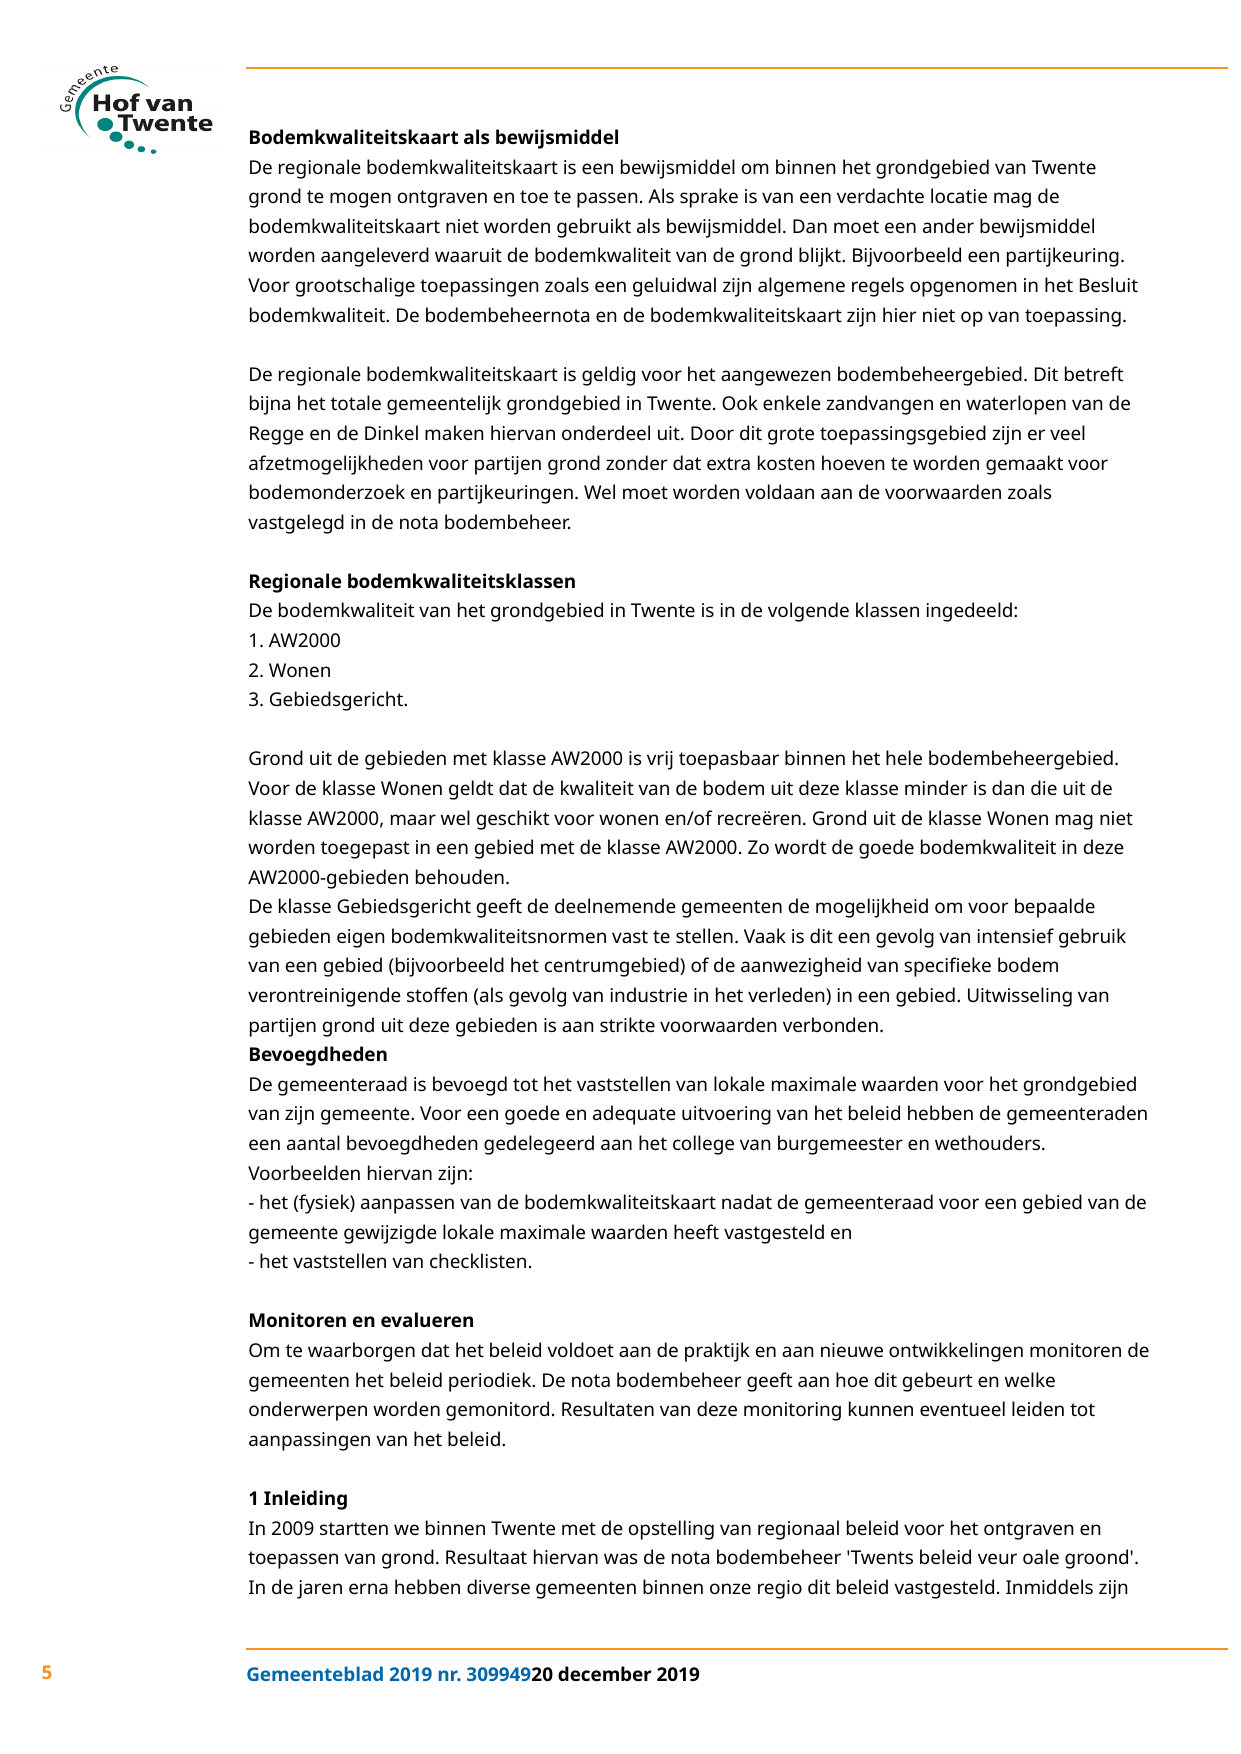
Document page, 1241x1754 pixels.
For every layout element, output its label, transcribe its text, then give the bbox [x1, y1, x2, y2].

text 1. AW2000 [248, 627, 1152, 653]
text De gemeenteraad is bevoegd tot het vaststellen van lokale maximale waarden voor het grondgebied van zijn gemeente. Voor een goede en adequate uitvoering van het beleid hebben de gemeenteraden een aantal bevoegdheden gedelegeerd aan het college van burgemeester en wethouders. Voorbeelden hiervan zijn: [248, 1071, 1152, 1186]
picture [41, 47, 231, 172]
text De regionale bodemkwaliteitskaart is geldig voor het aangewezen bodembeheergebied. Dit betreft bijna het totale gemeentelijk grondgebied in Twente. Ook enkele zandvangen en waterlopen van de Regge en de Dinkel maken hiervan onderdeel uit. Door dit grote toepassingsgebied zijn er veel afzetmogelijkheden voor partijen grond zonder dat extra kosten hoeven te worden gemaakt voor bodemonderzoek en partijkeuringen. Wel moet worden voldaan aan de voorwaarden zoals vastgelegd in de nota bodembeheer. [248, 361, 1152, 535]
text Bodemkwaliteitskaart als bewijsmiddel [248, 124, 1152, 150]
text De regionale bodemkwaliteitskaart is een bewijsmiddel om binnen het grondgebied van Twente grond te mogen ontgraven en toe te passen. Als sprake is van een verdachte locatie mag de bodemkwaliteitskaart niet worden gebruikt als bewijsmiddel. Dan moet een ander bewijsmiddel worden aangeleverd waaruit de bodemkwaliteit van de grond blijkt. Bijvoorbeeld een partijkeuring. Voor grootschalige toepassingen zoals een geluidwal zijn algemene regels opgenomen in het Besluit bodemkwaliteit. De bodembeheernota en de bodemkwaliteitskaart zijn hier niet op van toepassing. [248, 154, 1152, 328]
text De bodemkwaliteit van het grondgebied in Twente is in de volgende klassen ingedeeld: [248, 598, 1152, 623]
text Bevoegdheden [248, 1041, 1152, 1067]
text Regionale bodemkwaliteitsklassen [248, 568, 1152, 594]
text Grond uit de gebieden met klasse AW2000 is vrij toepasbaar binnen het hele bodembeheergebied. Voor de klasse Wonen geldt dat de kwaliteit van de bodem uit deze klasse minder is dan die uit de klasse AW2000, maar wel geschikt voor wonen en/of recreëren. Grond uit de klasse Wonen mag niet worden toegepast in een gebied met de klasse AW2000. Zo wordt de goede bodemkwaliteit in deze AW2000-gebieden behouden. [248, 746, 1152, 890]
text Om te waarborgen dat het beleid voldoet aan de praktijk en aan nieuwe ontwikkelingen monitoren de gemeenten het beleid periodiek. De nota bodembeheer geeft aan hoe dit gebeurt en welke onderwerpen worden gemonitord. Resultaten van deze monitoring kunnen eventueel leiden tot aanpassingen van het beleid. [248, 1337, 1152, 1452]
text In 2009 startten we binnen Twente met de opstelling van regionaal beleid voor het ontgraven en toepassen van grond. Resultaat hiervan was de nota bodembeheer 'Twents beleid veur oale groond'. In de jaren erna hebben diverse gemeenten binnen onze regio dit beleid vastgesteld. Inmiddels zijn [248, 1515, 1152, 1600]
text 2. Wonen [248, 657, 1152, 683]
text 1 Inleiding [248, 1485, 1152, 1511]
text Monitoren en evalueren [248, 1308, 1152, 1333]
text - het (fysiek) aanpassen van de bodemkwaliteitskaart nadat de gemeenteraad voor een gebied van de gemeente gewijzigde lokale maximale waarden heeft vastgesteld en [248, 1189, 1152, 1245]
text De klasse Gebiedsgericht geeft de deelnemende gemeenten de mogelijkheid om voor bepaalde gebieden eigen bodemkwaliteitsnormen vast te stellen. Vaak is dit een gevolg van intensief gebruik van een gebied (bijvoorbeeld het centrumgebied) of de aanwezigheid van specifieke bodem verontreinigende stoffen (als gevolg van industrie in het verleden) in een gebied. Uitwisseling van partijen grond uit deze gebieden is aan strikte voorwaarden verbonden. [248, 893, 1152, 1038]
text - het vaststellen van checklisten. [248, 1248, 1152, 1274]
text 3. Gebiedsgericht. [248, 686, 1152, 712]
